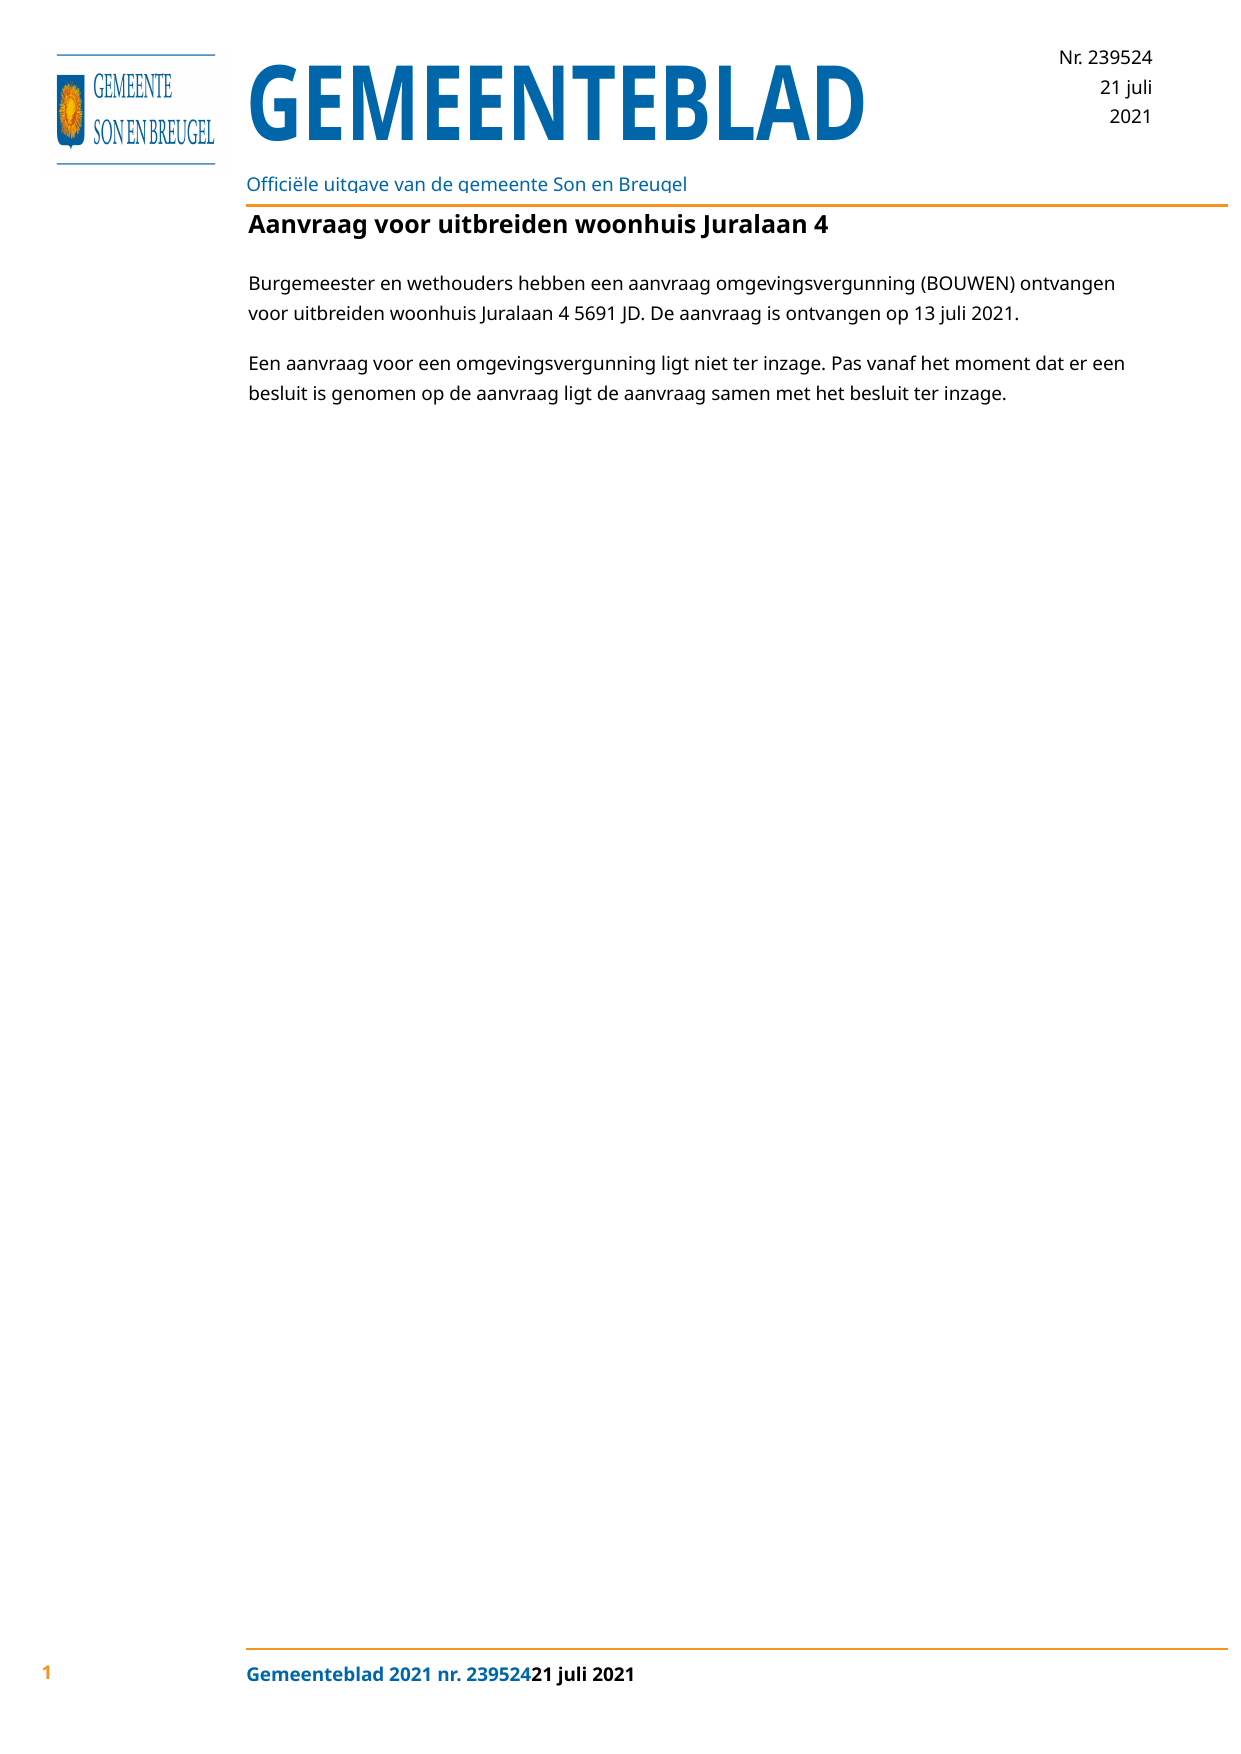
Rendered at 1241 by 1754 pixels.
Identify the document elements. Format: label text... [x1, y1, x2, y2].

picture [41, 47, 231, 172]
text Aanvraag voor uitbreiden woonhuis Juralaan 4 [248, 207, 1152, 241]
text Een aanvraag voor een omgevingsvergunning ligt niet ter inzage. Pas vanaf het moment dat er een besluit is genomen op de aanvraag ligt de aanvraag samen met het besluit ter inzage. [248, 350, 1152, 406]
text Burgemeester en wethouders hebben een aanvraag omgevingsvergunning (BOUWEN) ontvangen voor uitbreiden woonhuis Juralaan 4 5691 JD. De aanvraag is ontvangen op 13 juli 2021. [248, 270, 1152, 326]
